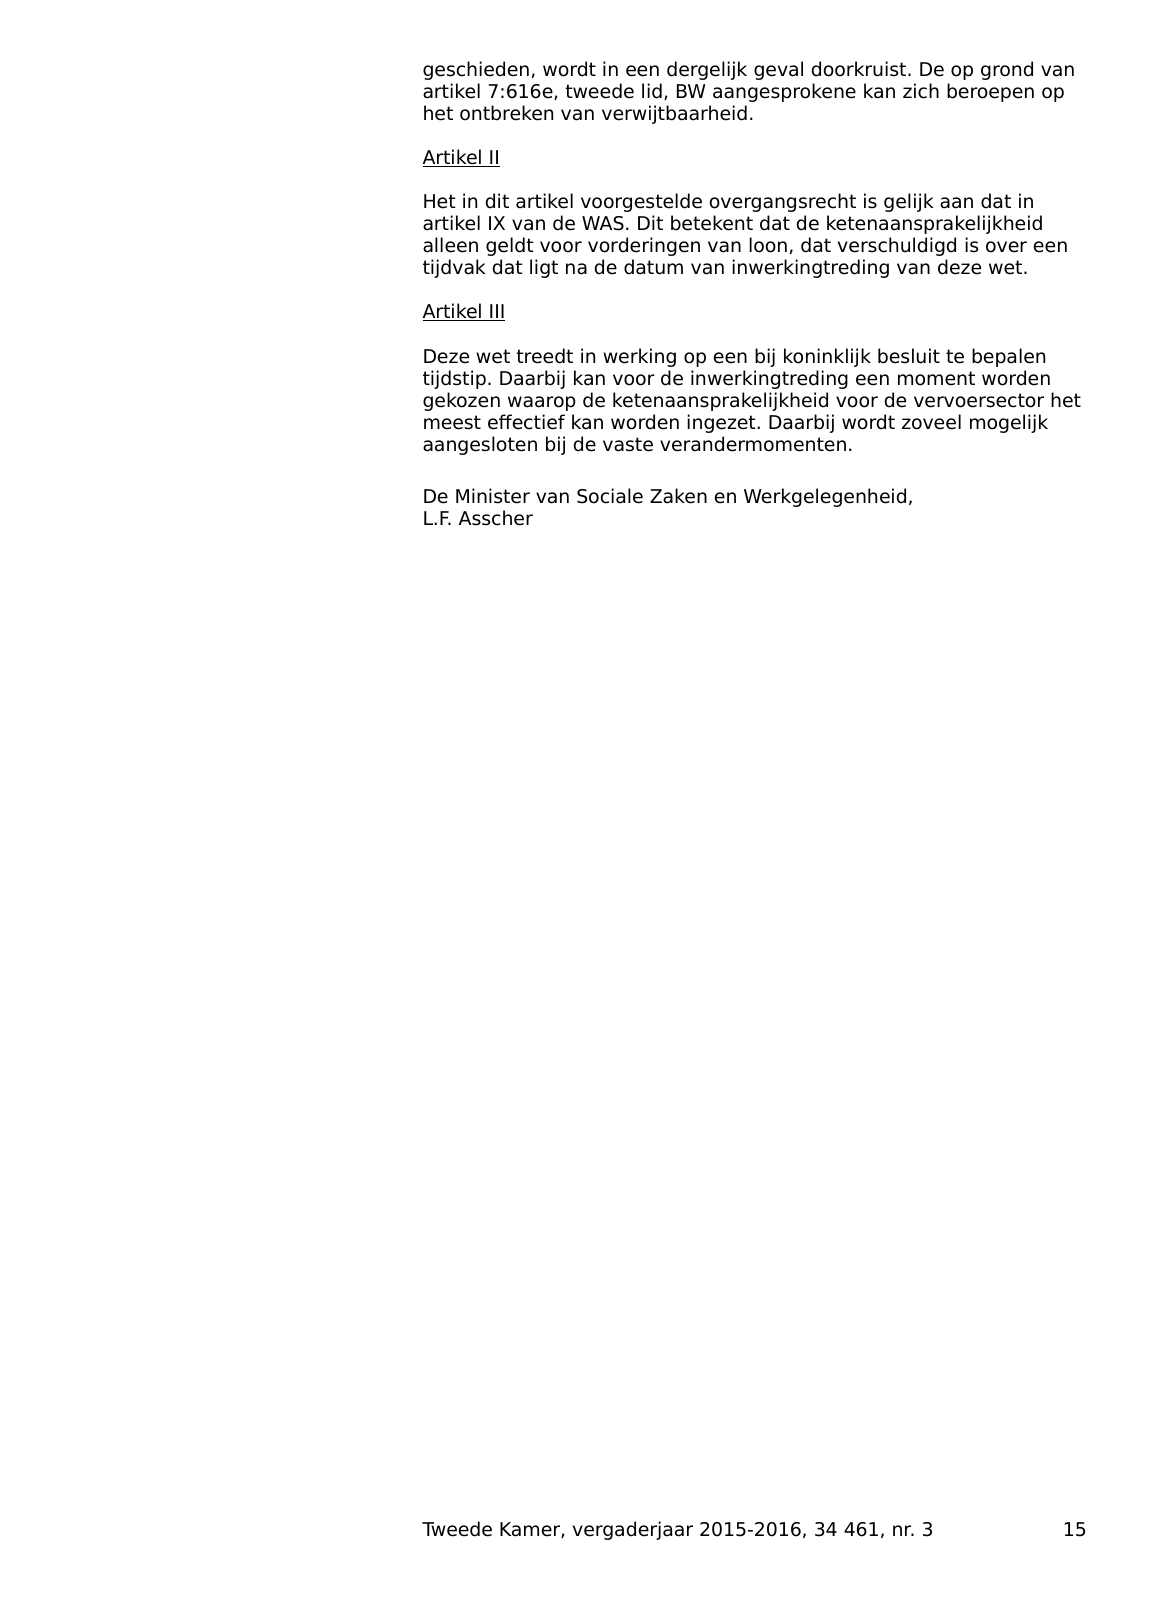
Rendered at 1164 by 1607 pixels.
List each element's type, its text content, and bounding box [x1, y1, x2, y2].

text Deze wet treedt in werking op een bij koninklijk besluit te bepalen tijdstip. Daarbij kan voor de inwerkingtreding een moment worden gekozen waarop de ketenaansprakelijkheid voor de vervoersector het meest effectief kan worden ingezet. Daarbij wordt zoveel mogelijk aangesloten bij de vaste verandermomenten. [422, 346, 1087, 456]
text Het in dit artikel voorgestelde overgangsrecht is gelijk aan dat in artikel IX van de WAS. Dit betekent dat de ketenaansprakelijkheid alleen geldt voor vorderingen van loon, dat verschuldigd is over een tijdvak dat ligt na de datum van inwerkingtreding van deze wet. [422, 191, 1087, 279]
subtitle Artikel II [422, 147, 1087, 169]
text De Minister van Sociale Zaken en Werkgelegenheid, L.F. Asscher [422, 486, 1087, 529]
subtitle Artikel III [422, 301, 1087, 323]
text geschieden, wordt in een dergelijk geval doorkruist. De op grond van artikel 7:616e, tweede lid, BW aangesprokene kan zich beroepen op het ontbreken van verwijtbaarheid. [422, 59, 1087, 125]
